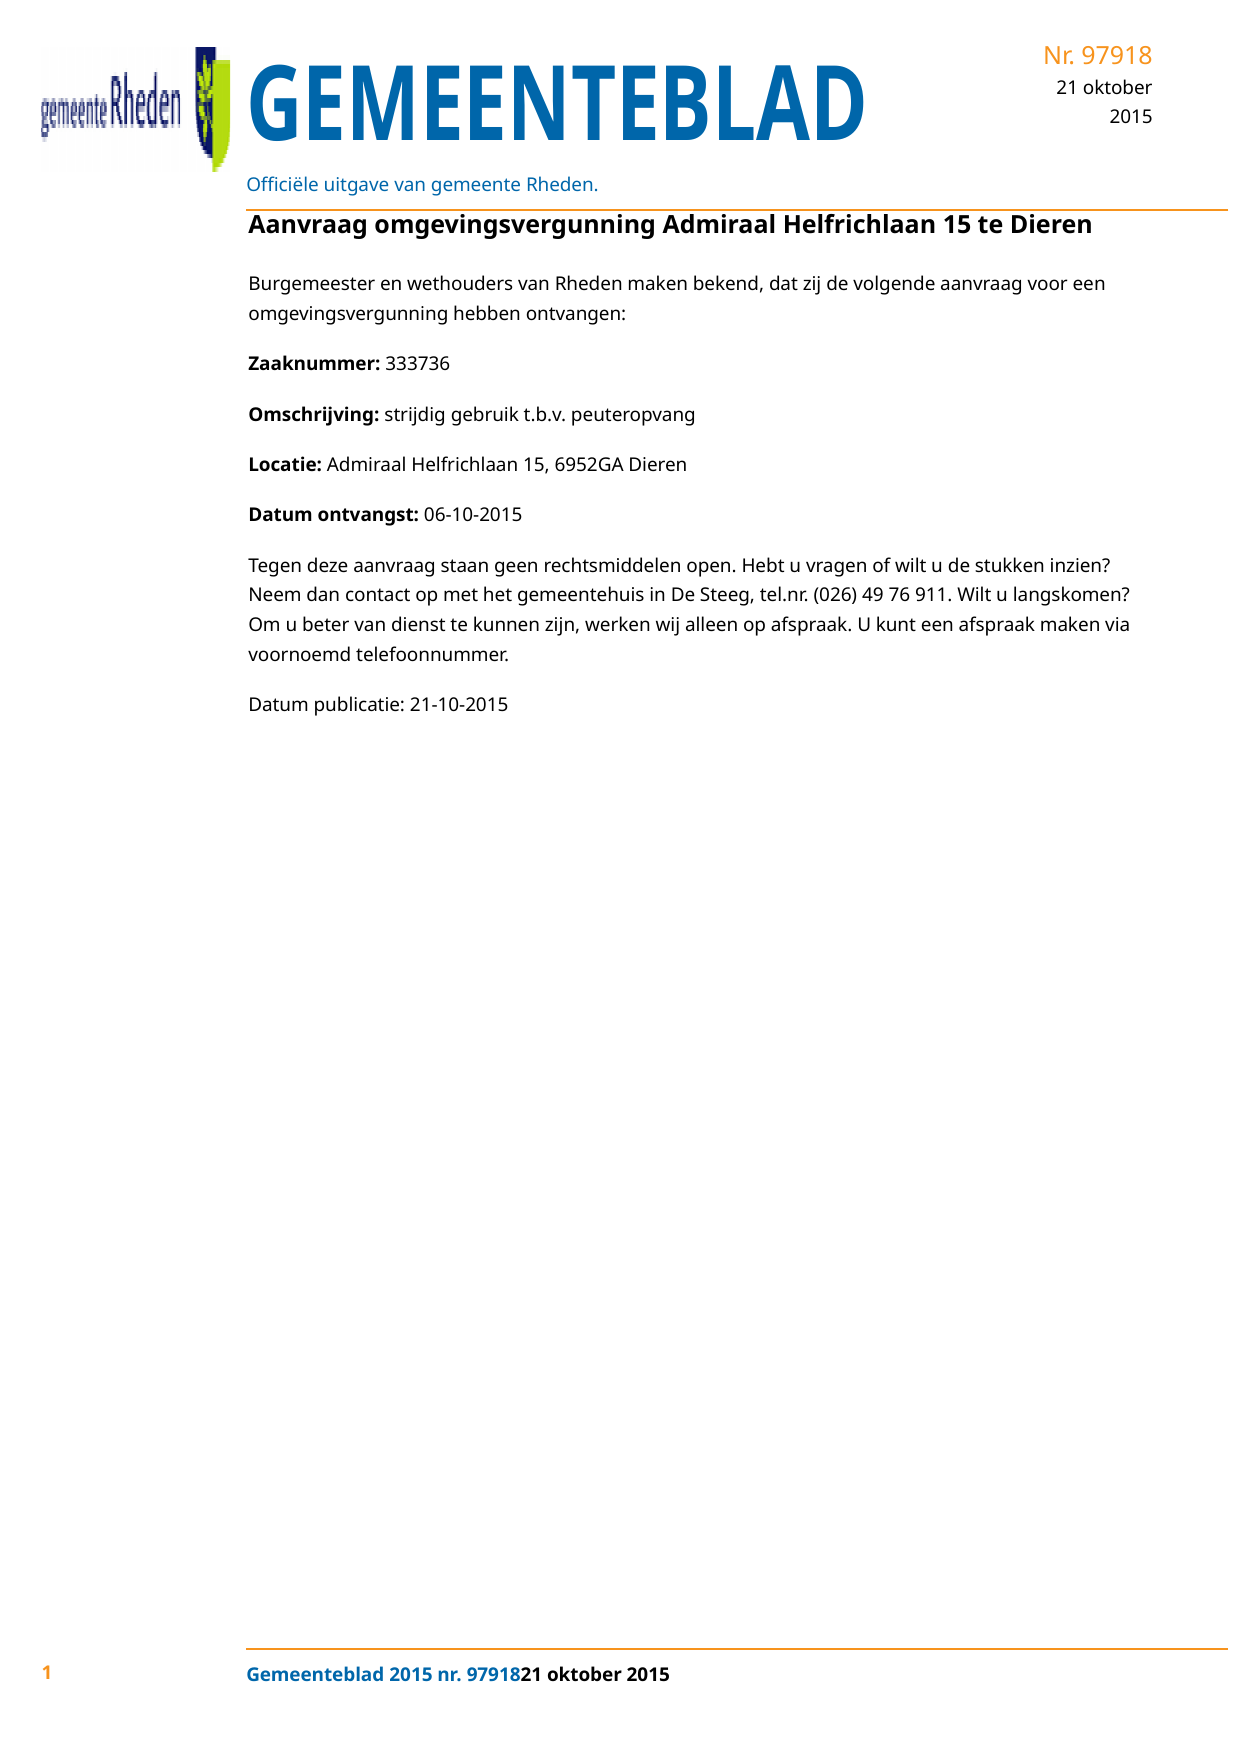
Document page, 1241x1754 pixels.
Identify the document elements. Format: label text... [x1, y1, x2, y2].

text Burgemeester en wethouders van Rheden maken bekend, dat zij de volgende aanvraag voor een omgevingsvergunning hebben ontvangen: [248, 270, 1152, 326]
text Datum ontvangst: 06-10-2015 [248, 502, 1152, 527]
text Datum publicatie: 21-10-2015 [248, 691, 1152, 717]
text Locatie: Admiraal Helfrichlaan 15, 6952GA Dieren [248, 451, 1152, 477]
text Aanvraag omgevingsvergunning Admiraal Helfrichlaan 15 te Dieren [248, 211, 1152, 241]
picture [41, 47, 231, 172]
text Omschrijving: strijdig gebruik t.b.v. peuteropvang [248, 401, 1152, 426]
text Tegen deze aanvraag staan geen rechtsmiddelen open. Hebt u vragen of wilt u de stukken inzien? Neem dan contact op met het gemeentehuis in De Steeg, tel.nr. (026) 49 76 911. Wilt u langskomen? Om u beter van dienst te kunnen zijn, werken wij alleen op afspraak. U kunt een afspraak maken via voornoemd telefoonnummer. [248, 552, 1152, 666]
text Zaaknummer: 333736 [248, 350, 1152, 376]
